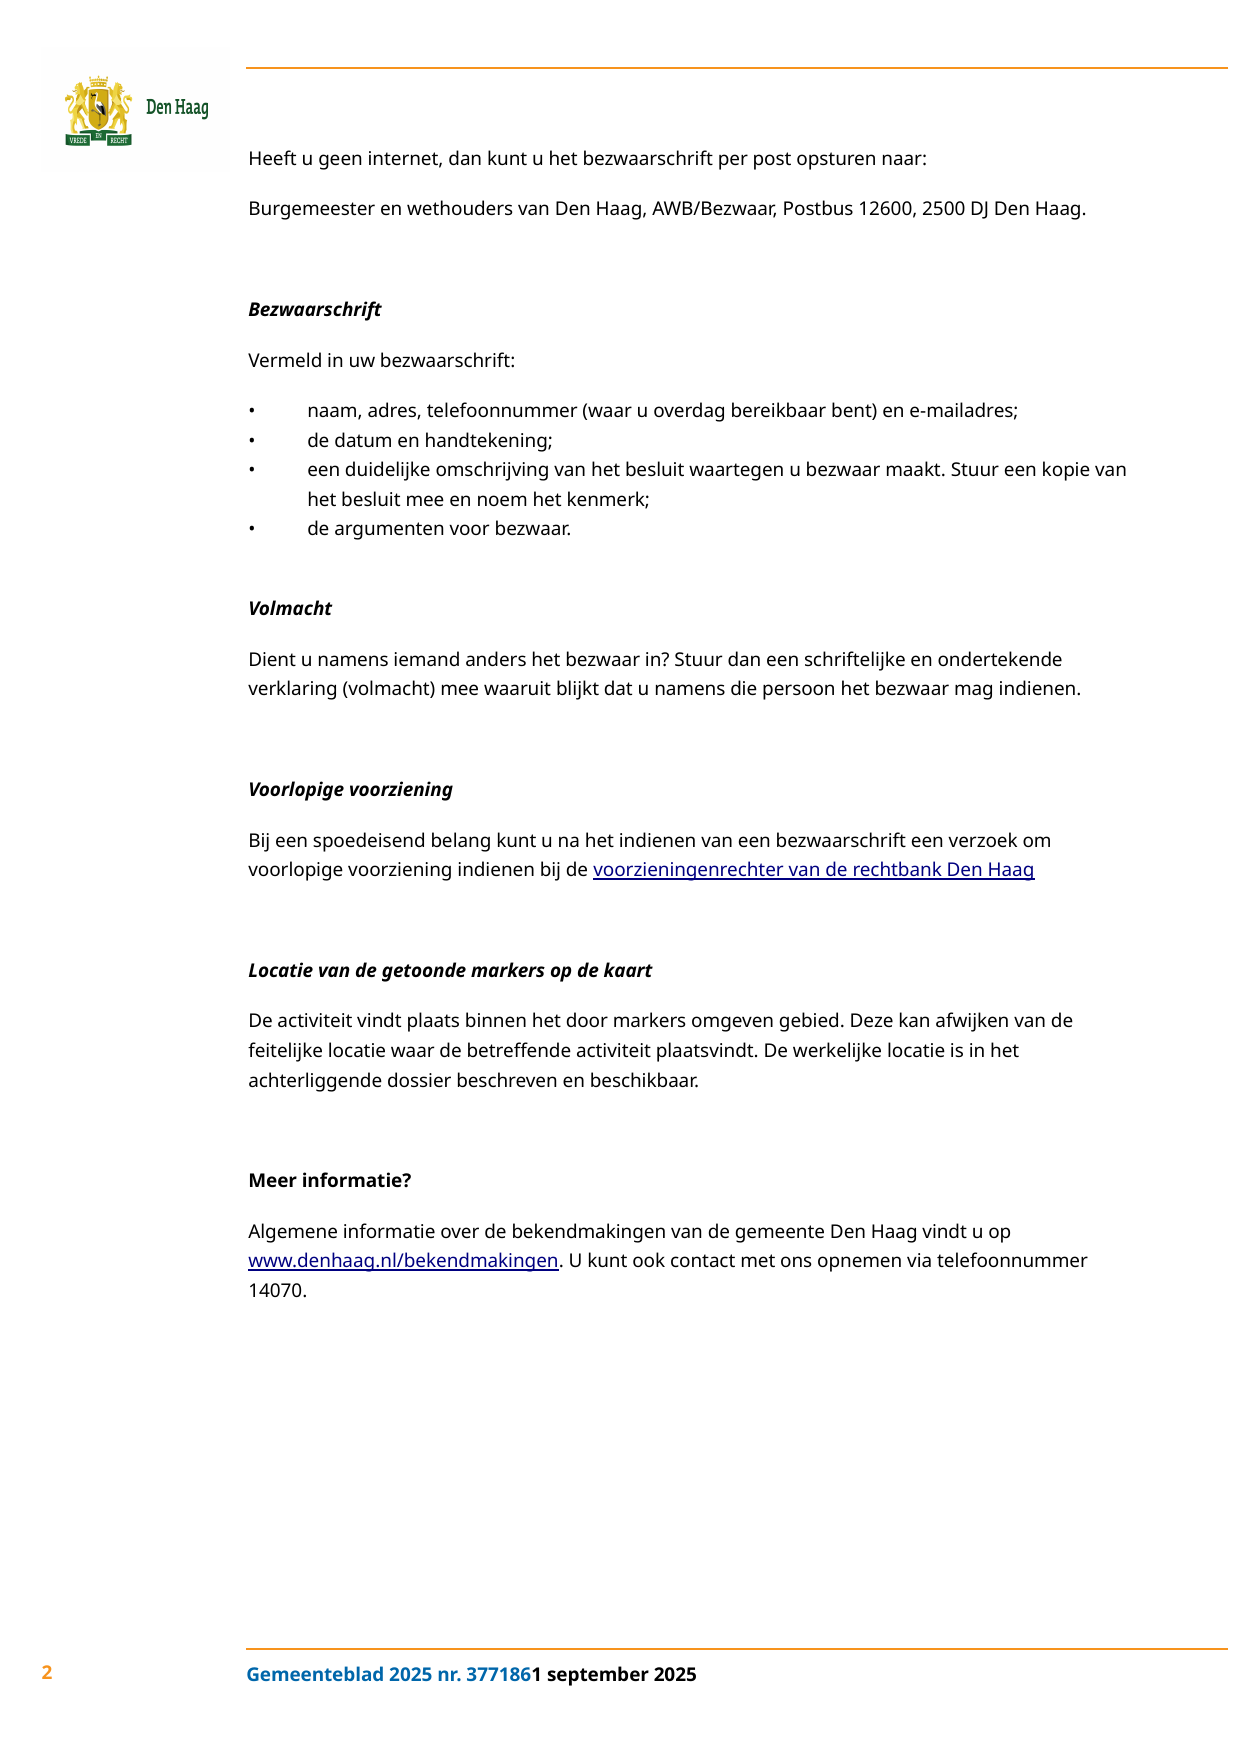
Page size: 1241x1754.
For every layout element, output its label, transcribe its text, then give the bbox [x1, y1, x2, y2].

picture [41, 47, 231, 172]
list de argumenten voor bezwaar. [248, 516, 1152, 541]
list een duidelijke omschrijving van het besluit waartegen u bezwaar maakt. Stuur een kopie van het besluit mee en noem het kenmerk; [248, 456, 1152, 512]
list naam, adres, telefoonnummer (waar u overdag bereikbaar bent) en e-mailadres; [248, 397, 1152, 423]
text Bij een spoedeisend belang kunt u na het indienen van een bezwaarschrift een verzoek om voorlopige voorziening indienen bij de voorzieningenrechter van de rechtbank Den Haag [248, 827, 1152, 882]
text Heeft u geen internet, dan kunt u het bezwaarschrift per post opsturen naar: [248, 145, 1152, 171]
text Burgemeester en wethouders van Den Haag, AWB/Bezwaar, Postbus 12600, 2500 DJ Den Haag. [248, 196, 1152, 221]
text Volmacht [248, 596, 1152, 621]
text Locatie van de getoonde markers op de kaart [248, 957, 1152, 983]
text Vermeld in uw bezwaarschrift: [248, 347, 1152, 373]
text Bezwaarschrift [248, 296, 1152, 322]
text Algemene informatie over de bekendmakingen van de gemeente Den Haag vindt u op www.denhaag.nl/bekendmakingen. U kunt ook contact met ons opnemen via telefoonnummer 14070. [248, 1218, 1152, 1303]
text Voorlopige voorziening [248, 776, 1152, 802]
list de datum en handtekening; [248, 427, 1152, 453]
text Meer informatie? [248, 1168, 1152, 1193]
text De activiteit vindt plaats binnen het door markers omgeven gebied. Deze kan afwijken van de feitelijke locatie waar de betreffende activiteit plaatsvindt. De werkelijke locatie is in het achterliggende dossier beschreven en beschikbaar. [248, 1008, 1152, 1093]
text Dient u namens iemand anders het bezwaar in? Stuur dan een schriftelijke en ondertekende verklaring (volmacht) mee waaruit blijkt dat u namens die persoon het bezwaar mag indienen. [248, 646, 1152, 701]
